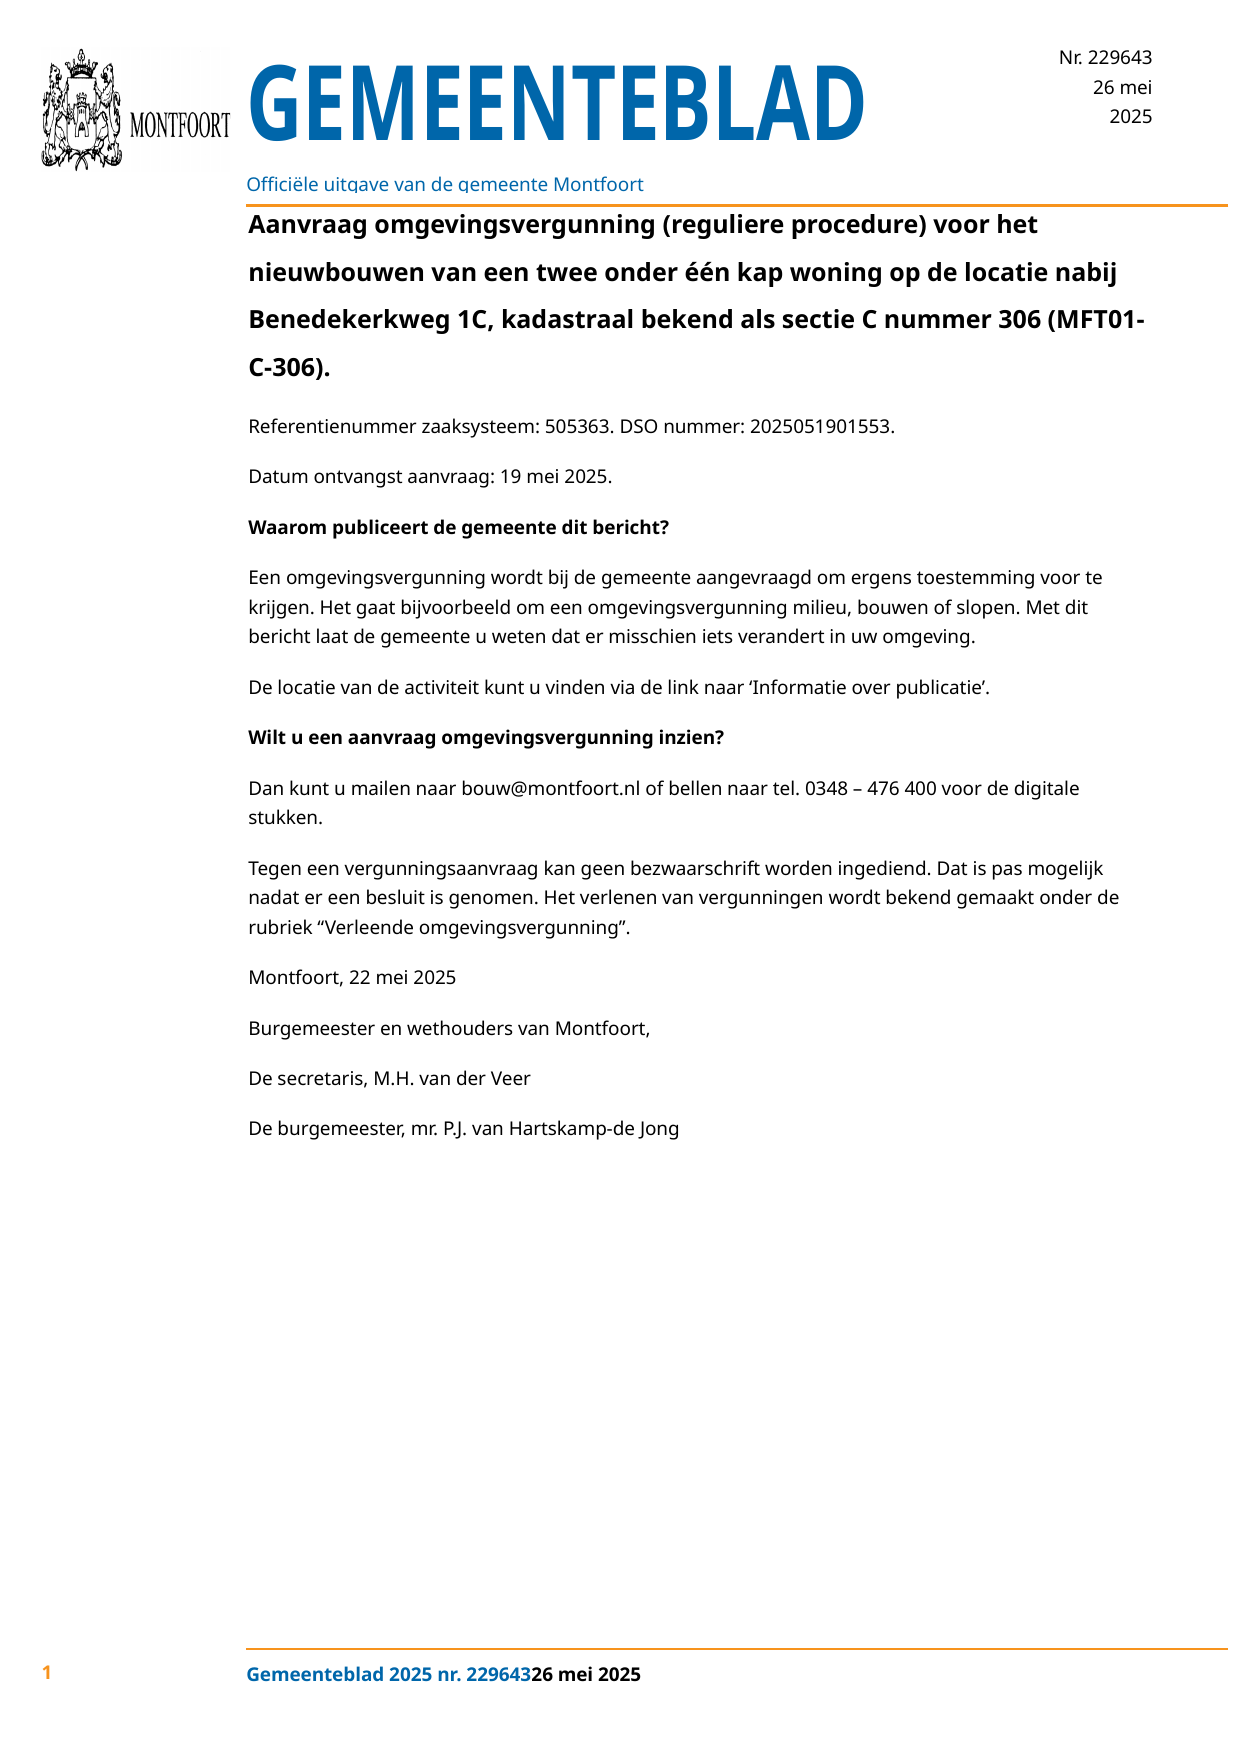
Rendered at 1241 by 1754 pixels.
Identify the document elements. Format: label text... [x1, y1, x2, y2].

text Wilt u een aanvraag omgevingsvergunning inzien? [248, 724, 1152, 750]
text Dan kunt u mailen naar bouw@montfoort.nl of bellen naar tel. 0348 – 476 400 voor de digitale stukken. [248, 775, 1152, 830]
text De burgemeester, mr. P.J. van Hartskamp-de Jong [248, 1116, 1152, 1141]
picture [41, 47, 231, 172]
text Tegen een vergunningsaanvraag kan geen bezwaarschrift worden ingediend. Dat is pas mogelijk nadat er een besluit is genomen. Het verlenen van vergunningen wordt bekend gemaakt onder de rubriek “Verleende omgevingsvergunning”. [248, 855, 1152, 940]
text Aanvraag omgevingsvergunning (reguliere procedure) voor het nieuwbouwen van een twee onder één kap woning op de locatie nabij Benedekerkweg 1C, kadastraal bekend als sectie C nummer 306 (MFT01-C-306). [248, 207, 1152, 384]
text Burgemeester en wethouders van Montfoort, [248, 1015, 1152, 1041]
text Waarom publiceert de gemeente dit bericht? [248, 514, 1152, 540]
text Een omgevingsvergunning wordt bij de gemeente aangevraagd om ergens toestemming voor te krijgen. Het gaat bijvoorbeeld om een omgevingsvergunning milieu, bouwen of slopen. Met dit bericht laat de gemeente u weten dat er misschien iets verandert in uw omgeving. [248, 564, 1152, 649]
text Datum ontvangst aanvraag: 19 mei 2025. [248, 463, 1152, 489]
text Referentienummer zaaksysteem: 505363. DSO nummer: 2025051901553. [248, 413, 1152, 439]
text De secretaris, M.H. van der Veer [248, 1065, 1152, 1091]
text Montfoort, 22 mei 2025 [248, 964, 1152, 990]
text De locatie van de activiteit kunt u vinden via de link naar ‘Informatie over publicatie’. [248, 674, 1152, 700]
